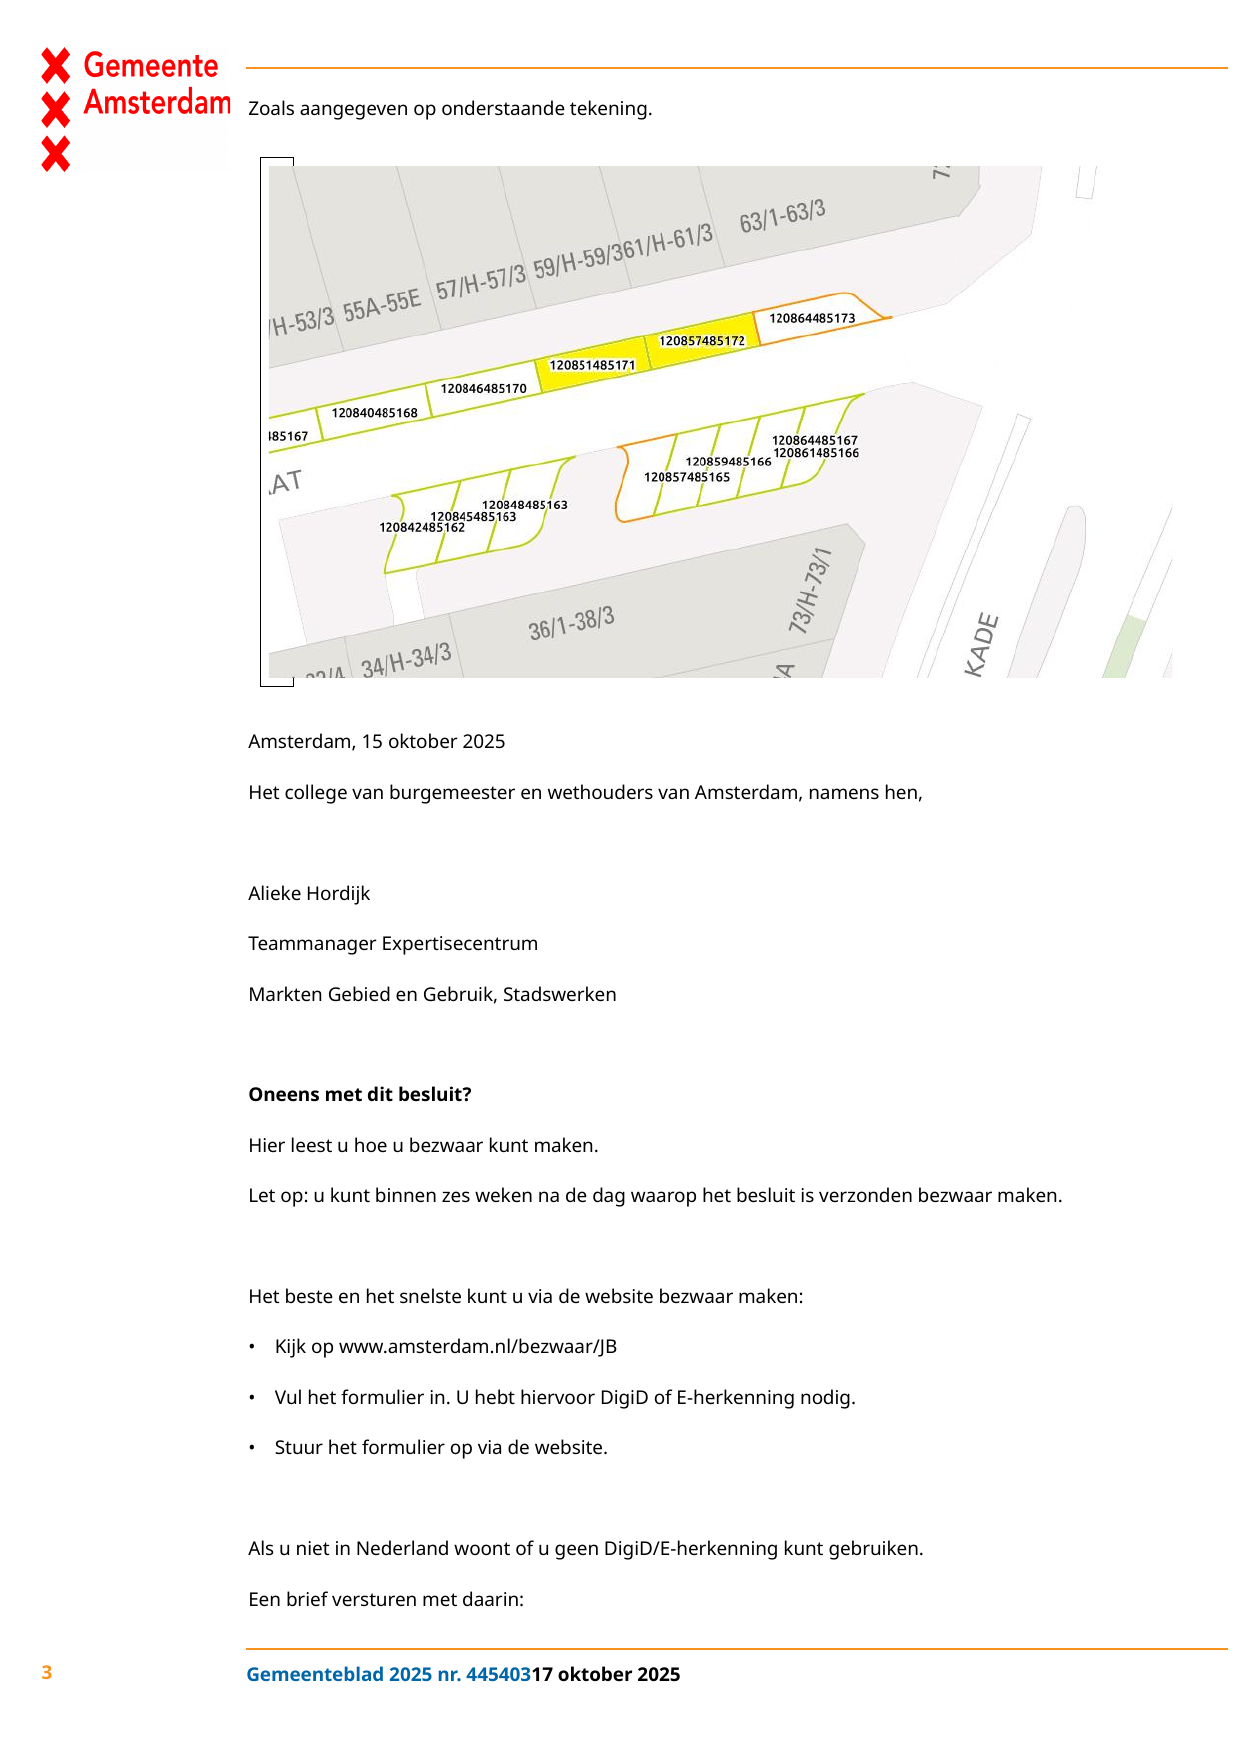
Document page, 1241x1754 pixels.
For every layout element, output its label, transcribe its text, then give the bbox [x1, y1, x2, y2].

text Markten Gebied en Gebruik, Stadswerken [248, 981, 1152, 1006]
text Amsterdam, 15 oktober 2025 [248, 729, 1152, 754]
text Als u niet in Nederland woont of u geen DigiD/E-herkenning kunt gebruiken. [248, 1535, 1152, 1561]
picture [268, 166, 1173, 678]
picture [41, 47, 231, 172]
text • Stuur het formulier op via de website. [248, 1434, 1152, 1460]
text Let op: u kunt binnen zes weken na de dag waarop het besluit is verzonden bezwaar maken. [248, 1182, 1152, 1208]
text Alieke Hordijk [248, 880, 1152, 906]
text Hier leest u hoe u bezwaar kunt maken. [248, 1132, 1152, 1158]
text Een brief versturen met daarin: [248, 1586, 1152, 1611]
text Oneens met dit besluit? [248, 1082, 1152, 1107]
text Teammanager Expertisecentrum [248, 930, 1152, 956]
text Zoals aangegeven op onderstaande tekening. [248, 95, 1152, 121]
text • Kijk op www.amsterdam.nl/bezwaar/JB [248, 1334, 1152, 1359]
text • Vul het formulier in. U hebt hiervoor DigiD of E-herkenning nodig. [248, 1384, 1152, 1410]
text Het beste en het snelste kunt u via de website bezwaar maken: [248, 1283, 1152, 1309]
text Het college van burgemeester en wethouders van Amsterdam, namens hen, [248, 779, 1152, 805]
